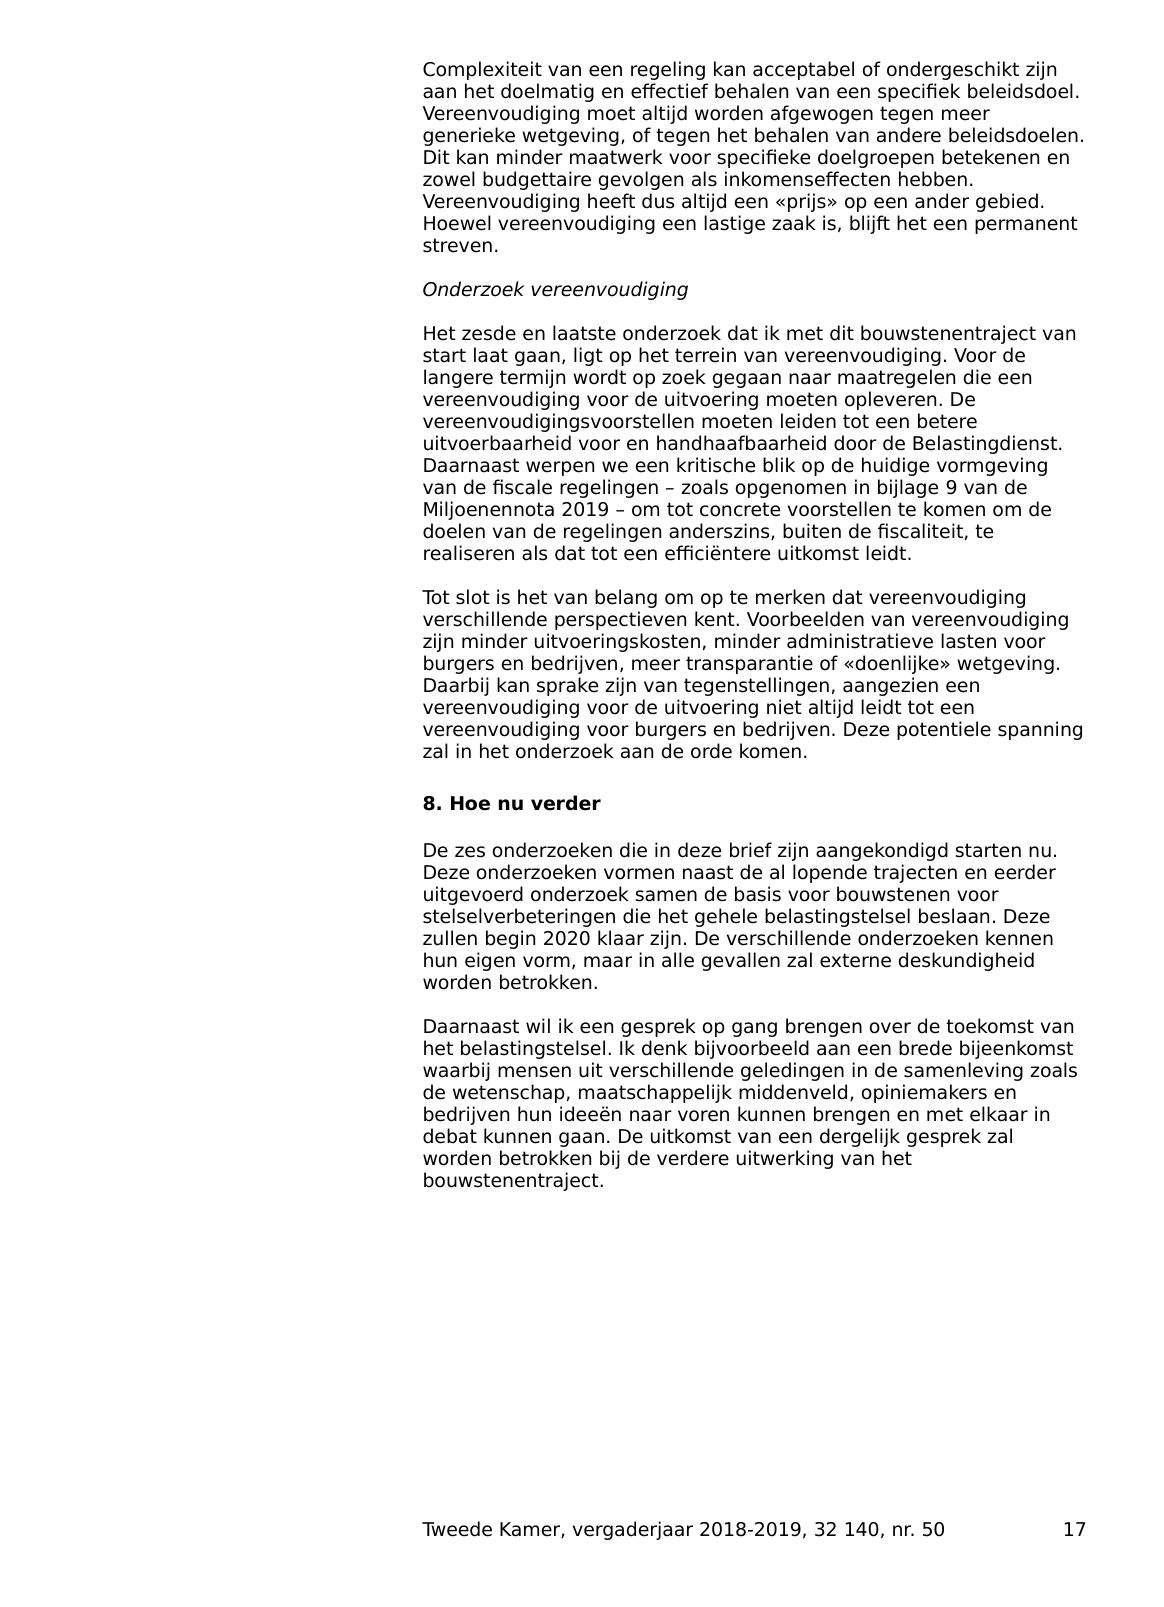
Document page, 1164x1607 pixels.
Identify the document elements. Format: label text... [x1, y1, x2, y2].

text Complexiteit van een regeling kan acceptabel of ondergeschikt zijn aan het doelmatig en effectief behalen van een specifiek beleidsdoel. Vereenvoudiging moet altijd worden afgewogen tegen meer generieke wetgeving, of tegen het behalen van andere beleidsdoelen. Dit kan minder maatwerk voor specifieke doelgroepen betekenen en zowel budgettaire gevolgen als inkomenseffecten hebben. Vereenvoudiging heeft dus altijd een «prijs» op een ander gebied. Hoewel vereenvoudiging een lastige zaak is, blijft het een permanent streven. [422, 59, 1087, 257]
subtitle 8. Hoe nu verder [422, 793, 1087, 815]
subtitle Onderzoek vereenvoudiging [422, 279, 1087, 301]
text Daarnaast wil ik een gesprek op gang brengen over de toekomst van het belastingstelsel. Ik denk bijvoorbeeld aan een brede bijeenkomst waarbij mensen uit verschillende geledingen in de samenleving zoals de wetenschap, maatschappelijk middenveld, opiniemakers en bedrijven hun ideeën naar voren kunnen brengen en met elkaar in debat kunnen gaan. De uitkomst van een dergelijk gesprek zal worden betrokken bij de verdere uitwerking van het bouwstenentraject. [422, 1016, 1087, 1192]
text Het zesde en laatste onderzoek dat ik met dit bouwstenentraject van start laat gaan, ligt op het terrein van vereenvoudiging. Voor de langere termijn wordt op zoek gegaan naar maatregelen die een vereenvoudiging voor de uitvoering moeten opleveren. De vereenvoudigingsvoorstellen moeten leiden tot een betere uitvoerbaarheid voor en handhaafbaarheid door de Belastingdienst. Daarnaast werpen we een kritische blik op de huidige vormgeving van de fiscale regelingen – zoals opgenomen in bijlage 9 van de Miljoenennota 2019 – om tot concrete voorstellen te komen om de doelen van de regelingen anderszins, buiten de fiscaliteit, te realiseren als dat tot een efficiëntere uitkomst leidt. [422, 323, 1087, 565]
text De zes onderzoeken die in deze brief zijn aangekondigd starten nu. Deze onderzoeken vormen naast de al lopende trajecten en eerder uitgevoerd onderzoek samen de basis voor bouwstenen voor stelselverbeteringen die het gehele belastingstelsel beslaan. Deze zullen begin 2020 klaar zijn. De verschillende onderzoeken kennen hun eigen vorm, maar in alle gevallen zal externe deskundigheid worden betrokken. [422, 840, 1087, 994]
text Tot slot is het van belang om op te merken dat vereenvoudiging verschillende perspectieven kent. Voorbeelden van vereenvoudiging zijn minder uitvoeringskosten, minder administratieve lasten voor burgers en bedrijven, meer transparantie of «doenlijke» wetgeving. Daarbij kan sprake zijn van tegenstellingen, aangezien een vereenvoudiging voor de uitvoering niet altijd leidt tot een vereenvoudiging voor burgers en bedrijven. Deze potentiele spanning zal in het onderzoek aan de orde komen. [422, 587, 1087, 763]
